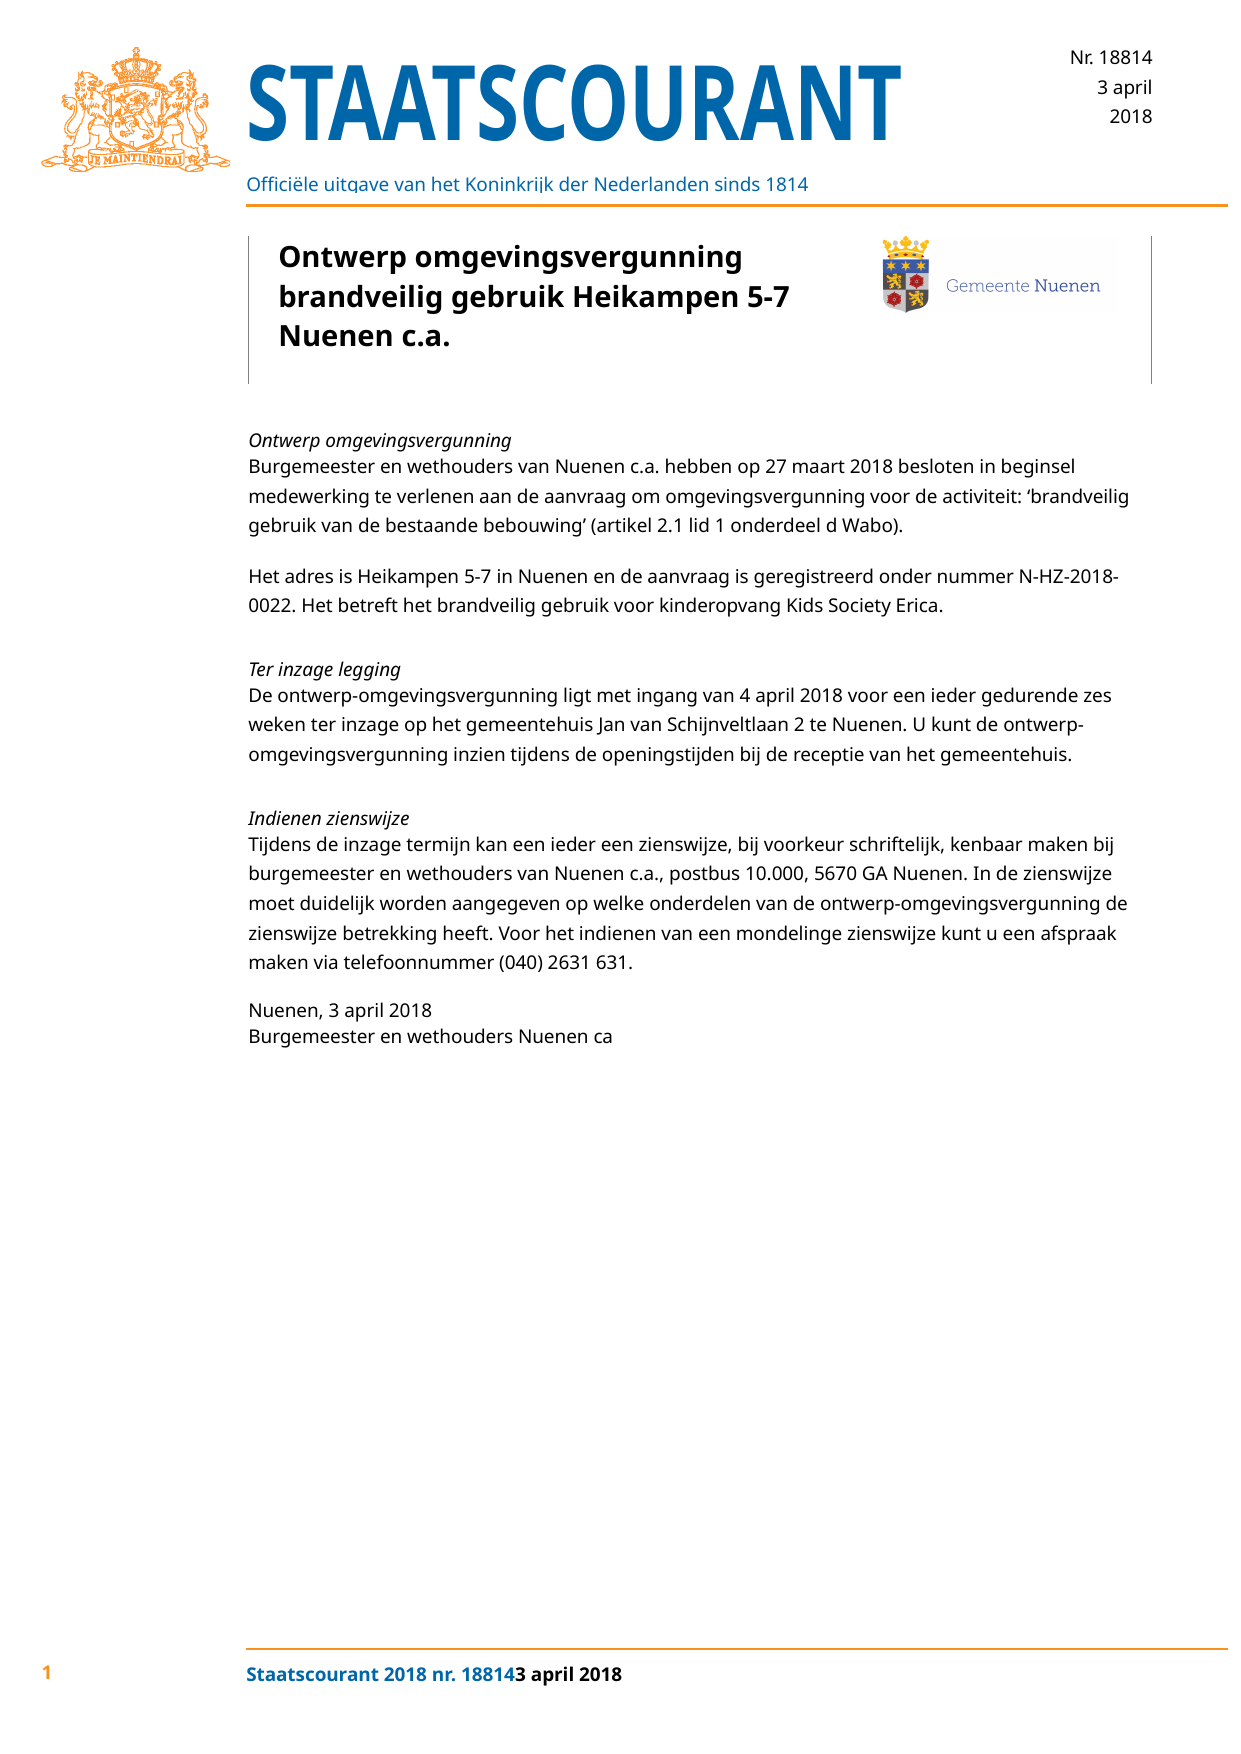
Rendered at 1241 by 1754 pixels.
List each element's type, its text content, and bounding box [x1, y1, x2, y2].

text Ter inzage legging [248, 656, 1152, 682]
text De ontwerp-omgevingsvergunning ligt met ingang van 4 april 2018 voor een ieder gedurende zes weken ter inzage op het gemeentehuis Jan van Schijnveltlaan 2 te Nuenen. U kunt de ontwerp-omgevingsvergunning inzien tijdens de openingstijden bij de receptie van het gemeentehuis. [248, 682, 1152, 767]
text Ontwerp omgevingsvergunning [248, 427, 1152, 453]
text Tijdens de inzage termijn kan een ieder een zienswijze, bij voorkeur schriftelijk, kenbaar maken bij burgemeester en wethouders van Nuenen c.a., postbus 10.000, 5670 GA Nuenen. In de zienswijze moet duidelijk worden aangegeven op welke onderdelen van de ontwerp-omgevingsvergunning de zienswijze betrekking heeft. Voor het indienen van een mondelinge zienswijze kunt u een afspraak maken via telefoonnummer (040) 2631 631. [248, 831, 1152, 975]
picture [882, 236, 1119, 313]
text Burgemeester en wethouders van Nuenen c.a. hebben op 27 maart 2018 besloten in beginsel medewerking te verlenen aan de aanvraag om omgevingsvergunning voor de activiteit: ‘brandveilig gebruik van de bestaande bebouwing’ (artikel 2.1 lid 1 onderdeel d Wabo). [248, 453, 1152, 538]
table_header [850, 313, 1151, 384]
picture [41, 47, 231, 172]
text Het adres is Heikampen 5-7 in Nuenen en de aanvraag is geregistreerd onder nummer N-HZ-2018-0022. Het betreft het brandveilig gebruik voor kinderopvang Kids Society Erica. [248, 563, 1152, 618]
text Nuenen, 3 april 2018 [248, 997, 1152, 1023]
table_header [850, 236, 882, 312]
table_header Ontwerp omgevingsvergunning brandveilig gebruik Heikampen 5-7 Nuenen c.a. [249, 236, 850, 384]
table_header [1119, 236, 1151, 312]
text Burgemeester en wethouders Nuenen ca [248, 1023, 1152, 1048]
text Indienen zienswijze [248, 805, 1152, 831]
